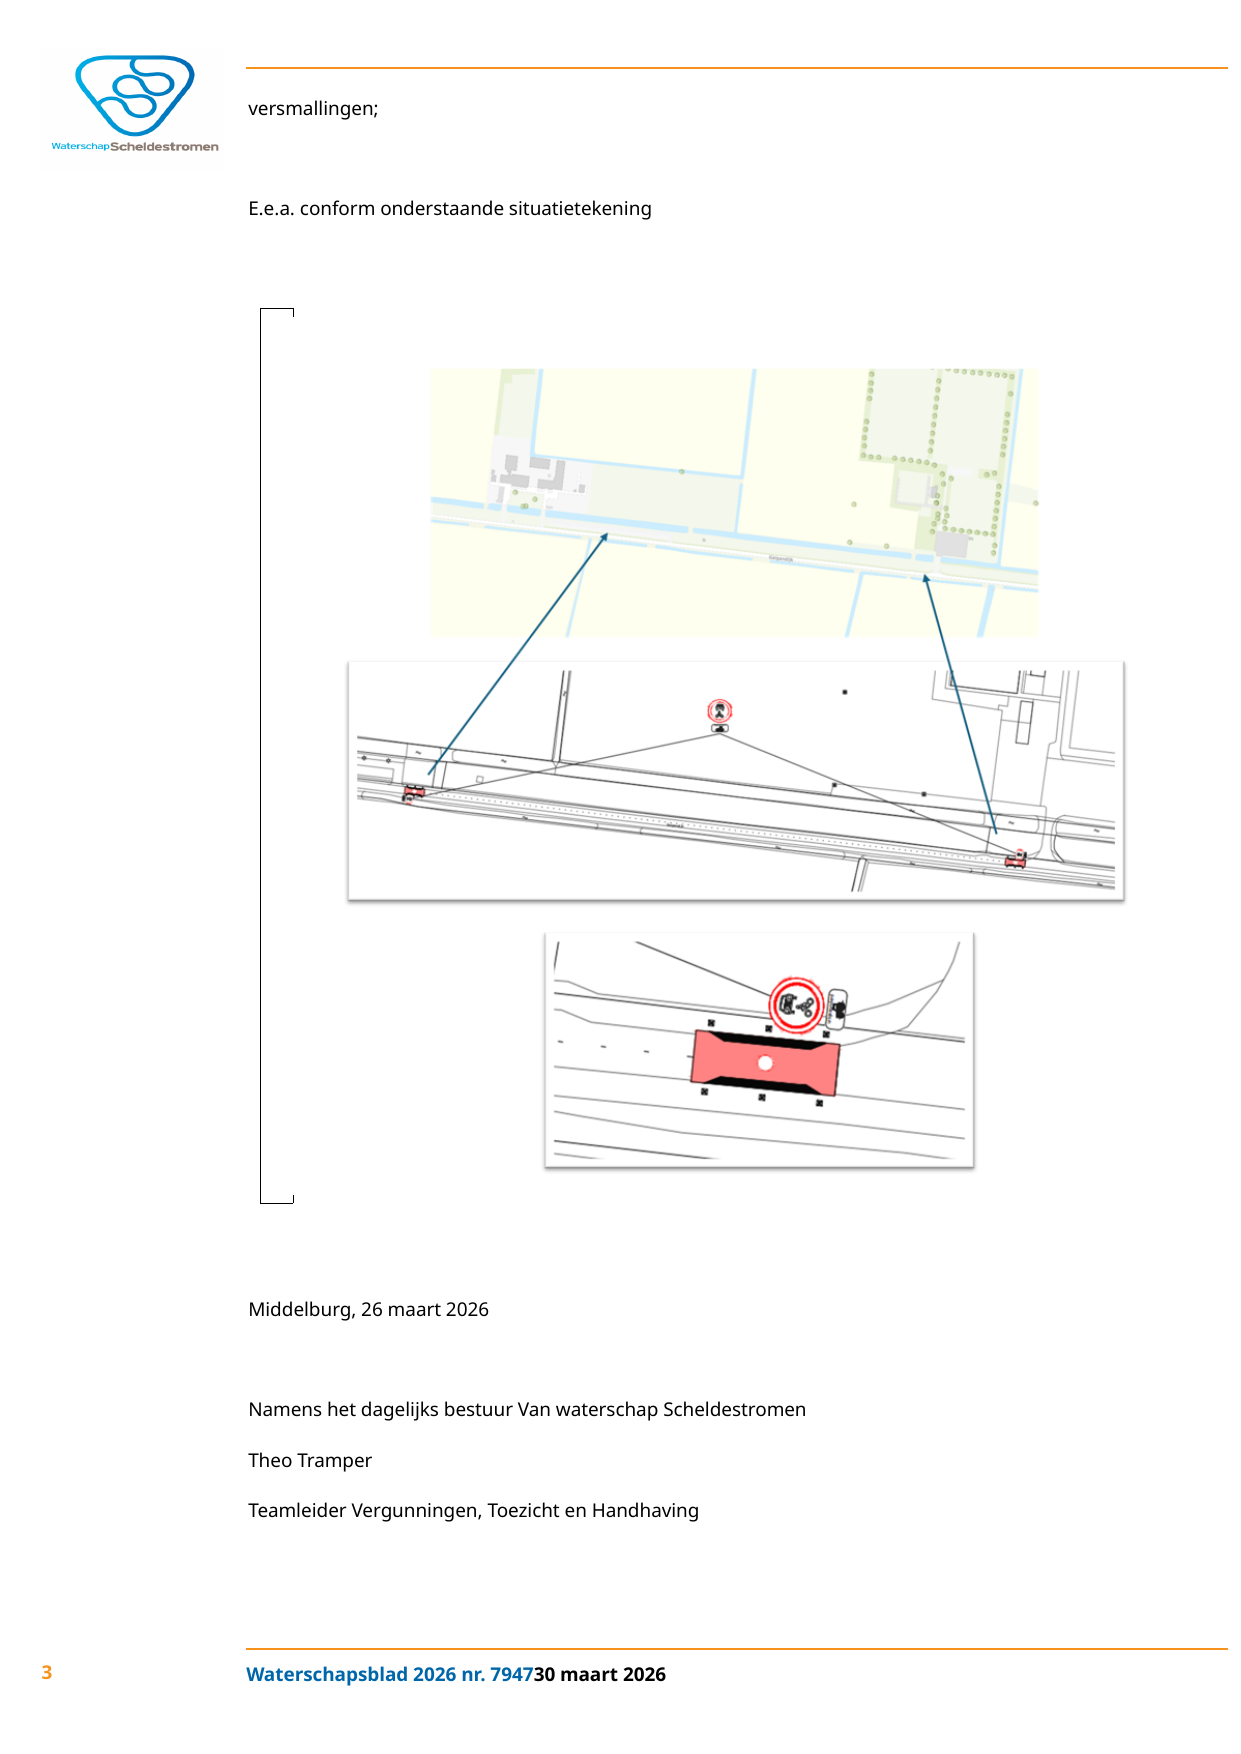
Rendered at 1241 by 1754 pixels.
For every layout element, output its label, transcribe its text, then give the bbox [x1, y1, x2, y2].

picture [268, 317, 1173, 1195]
text Namens het dagelijks bestuur Van waterschap Scheldestromen [248, 1397, 1152, 1422]
text E.e.a. conform onderstaande situatietekening [248, 196, 1152, 221]
text versmallingen; [248, 95, 1152, 121]
text Teamleider Vergunningen, Toezicht en Handhaving [248, 1497, 1152, 1523]
text Middelburg, 26 maart 2026 [248, 1296, 1152, 1321]
picture [41, 47, 231, 172]
text Theo Tramper [248, 1447, 1152, 1473]
